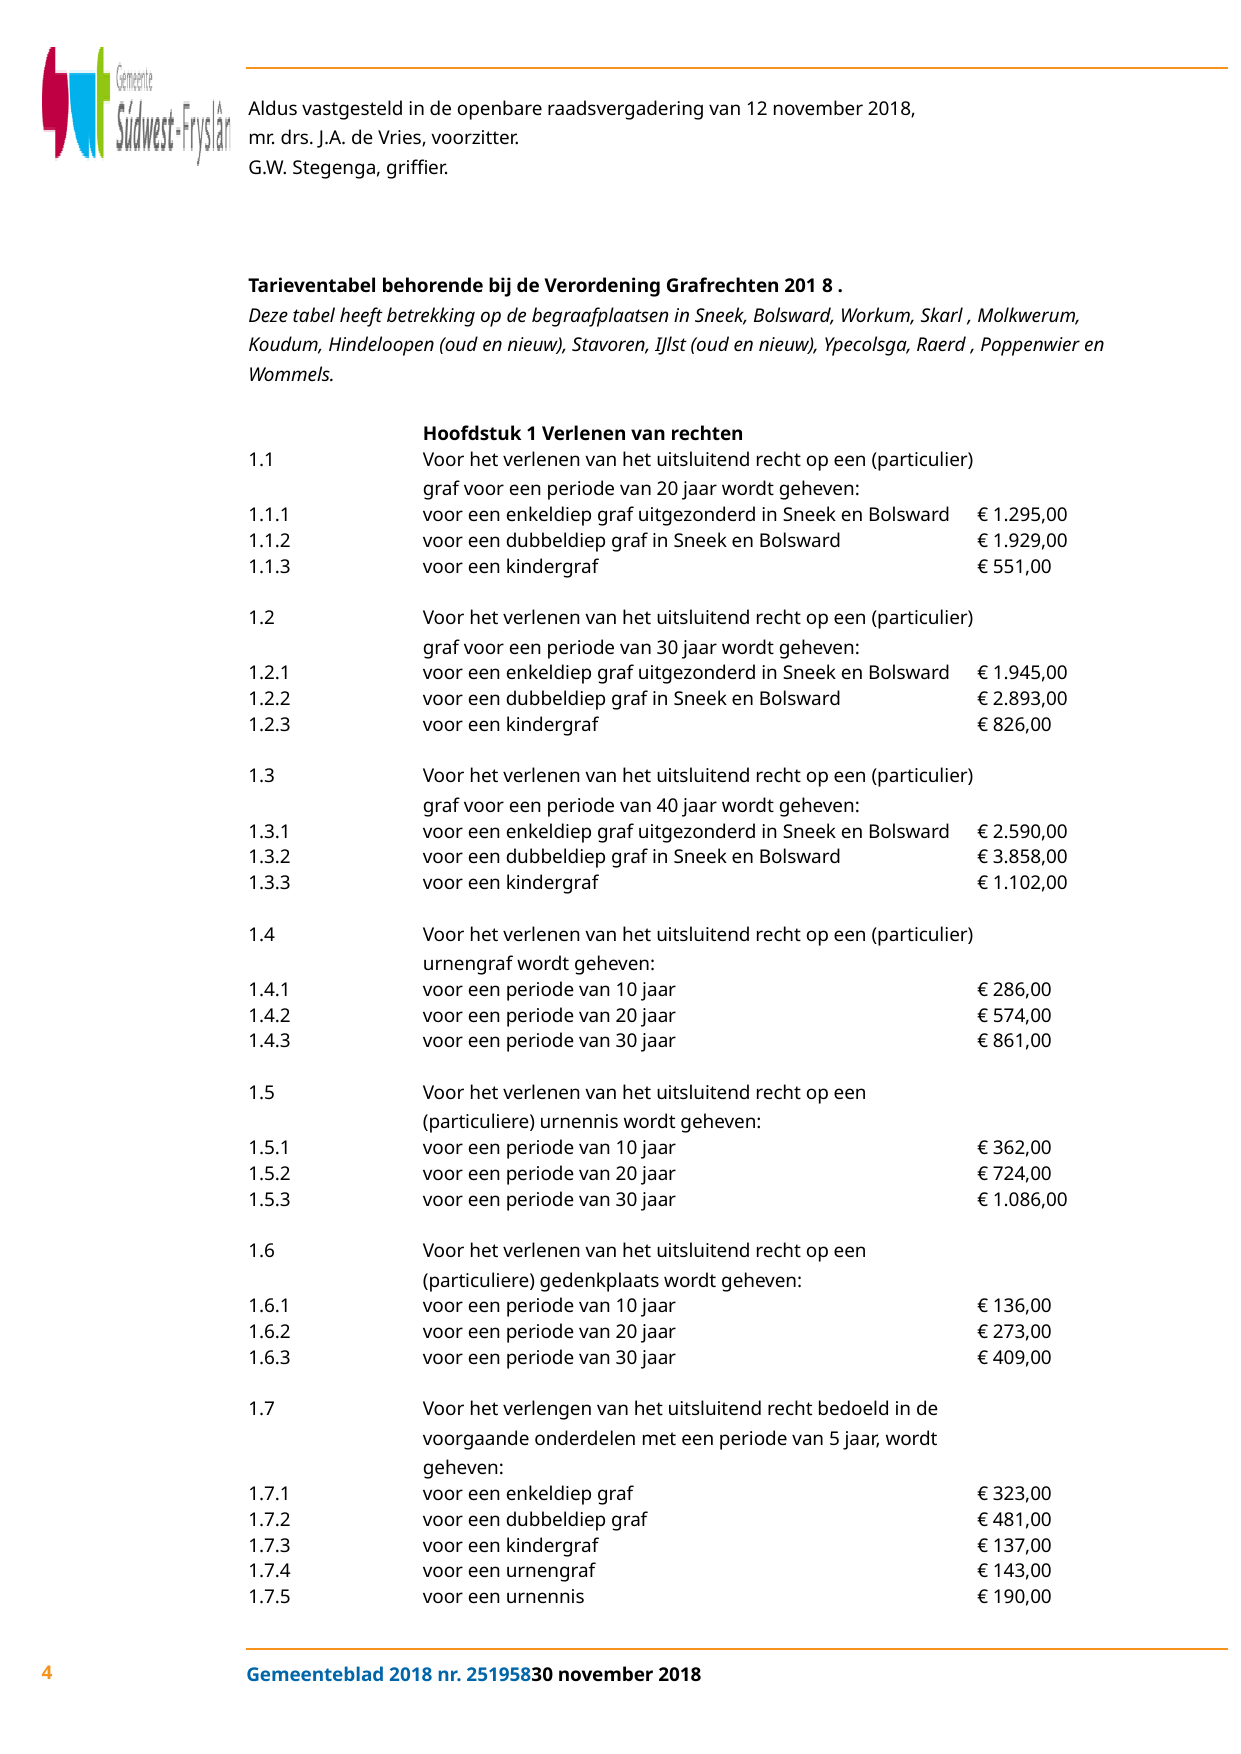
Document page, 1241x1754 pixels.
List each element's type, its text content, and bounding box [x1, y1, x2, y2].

text G.W. Stegenga, griffier. [248, 154, 1152, 180]
table_cell Voor het verlenen van het uitsluitend recht op een (particulier) graf voor een periode van 30 jaar wordt geheven: [423, 604, 977, 659]
table_cell voor een kindergraf [423, 1532, 977, 1557]
table_cell Voor het verlenen van het uitsluitend recht op een (particulier) graf voor een periode van 40 jaar wordt geheven: [423, 763, 977, 818]
table_cell € 3.858,00 [977, 844, 1152, 869]
table_cell 1.5 [248, 1079, 423, 1134]
table_cell [248, 737, 423, 762]
table_cell [248, 1370, 423, 1395]
table_cell € 190,00 [977, 1583, 1152, 1609]
table_header [248, 420, 423, 446]
table_cell 1.4.1 [248, 976, 423, 1002]
table_cell 1.2.1 [248, 660, 423, 685]
table_cell 1.7.2 [248, 1506, 423, 1532]
table_cell 1.5.1 [248, 1134, 423, 1160]
table_cell € 137,00 [977, 1532, 1152, 1557]
table_cell 1.7.4 [248, 1558, 423, 1583]
table_cell [423, 1370, 977, 1395]
table_cell 1.2 [248, 604, 423, 659]
table_cell [977, 1395, 1152, 1480]
table_cell [977, 604, 1152, 659]
table_cell 1.7 [248, 1395, 423, 1480]
table_cell voor een periode van 10 jaar [423, 976, 977, 1002]
text Aldus vastgesteld in de openbare raadsvergadering van 12 november 2018, [248, 95, 1152, 121]
table_cell voor een enkeldiep graf uitgezonderd in Sneek en Bolsward [423, 660, 977, 685]
text mr. drs. J.A. de Vries, voorzitter. [248, 124, 1152, 150]
table_cell € 2.893,00 [977, 685, 1152, 711]
picture [41, 47, 231, 172]
table_cell [977, 1211, 1152, 1237]
table_cell 1.3.1 [248, 818, 423, 843]
table_cell [977, 446, 1152, 501]
table_cell [423, 737, 977, 762]
text Deze tabel heeft betrekking op de begraafplaatsen in Sneek, Bolsward, Workum, Skarl , Molkwerum, Koudum, Hindeloopen (oud en nieuw), Stavoren, IJlst (oud en nieuw), Ypecolsga, Raerd , Poppenwier en Wommels. [248, 302, 1152, 387]
table_cell voor een periode van 30 jaar [423, 1028, 977, 1053]
table_cell voor een dubbeldiep graf [423, 1506, 977, 1532]
table_cell 1.6.1 [248, 1293, 423, 1318]
table_cell [977, 1370, 1152, 1395]
table_cell voor een enkeldiep graf [423, 1480, 977, 1506]
table_cell € 143,00 [977, 1558, 1152, 1583]
table_cell [977, 921, 1152, 976]
table_cell € 481,00 [977, 1506, 1152, 1532]
table_cell [977, 1079, 1152, 1134]
table_cell [423, 895, 977, 921]
table_cell Voor het verlenen van het uitsluitend recht op een (particuliere) gedenkplaats wordt geheven: [423, 1237, 977, 1292]
table_cell 1.6.3 [248, 1344, 423, 1370]
table_cell 1.7.1 [248, 1480, 423, 1506]
table_cell voor een periode van 10 jaar [423, 1293, 977, 1318]
text Tarieventabel behorende bij de Verordening Grafrechten 201 8 . [248, 272, 1152, 298]
table_cell [977, 1237, 1152, 1292]
table_cell [248, 1053, 423, 1079]
table_cell [423, 1211, 977, 1237]
table_cell voor een enkeldiep graf uitgezonderd in Sneek en Bolsward [423, 501, 977, 527]
table_cell € 1.086,00 [977, 1186, 1152, 1211]
table_cell 1.7.5 [248, 1583, 423, 1609]
table_cell € 409,00 [977, 1344, 1152, 1370]
table_cell 1.4.2 [248, 1002, 423, 1027]
table_cell voor een periode van 30 jaar [423, 1344, 977, 1370]
table_cell Voor het verlenen van het uitsluitend recht op een (particulier) urnengraf wordt geheven: [423, 921, 977, 976]
table_cell voor een kindergraf [423, 869, 977, 895]
table_cell € 362,00 [977, 1134, 1152, 1160]
table_cell 1.1 [248, 446, 423, 501]
table_cell 1.4 [248, 921, 423, 976]
table_cell Voor het verlengen van het uitsluitend recht bedoeld in de voorgaande onderdelen met een periode van 5 jaar, wordt geheven: [423, 1395, 977, 1480]
table_cell € 323,00 [977, 1480, 1152, 1506]
table_cell voor een urnennis [423, 1583, 977, 1609]
table_cell 1.3 [248, 763, 423, 818]
table_cell € 286,00 [977, 976, 1152, 1002]
table_cell 1.1.2 [248, 527, 423, 553]
table_cell € 724,00 [977, 1160, 1152, 1186]
table_cell voor een dubbeldiep graf in Sneek en Bolsward [423, 527, 977, 553]
table_cell € 136,00 [977, 1293, 1152, 1318]
table_cell voor een periode van 20 jaar [423, 1002, 977, 1027]
table_cell 1.5.2 [248, 1160, 423, 1186]
table_cell € 574,00 [977, 1002, 1152, 1027]
table_cell voor een periode van 20 jaar [423, 1318, 977, 1344]
table_cell [248, 1211, 423, 1237]
table_cell 1.5.3 [248, 1186, 423, 1211]
table_cell € 273,00 [977, 1318, 1152, 1344]
table_header Hoofdstuk 1 Verlenen van rechten [423, 420, 977, 446]
table_cell [977, 895, 1152, 921]
table_cell 1.1.3 [248, 553, 423, 578]
table_cell [248, 895, 423, 921]
table_cell [423, 1053, 977, 1079]
table_header [977, 420, 1152, 446]
table_cell voor een kindergraf [423, 553, 977, 578]
table_cell voor een urnengraf [423, 1558, 977, 1583]
table_cell € 1.102,00 [977, 869, 1152, 895]
table_cell 1.1.1 [248, 501, 423, 527]
table_cell Voor het verlenen van het uitsluitend recht op een (particulier) graf voor een periode van 20 jaar wordt geheven: [423, 446, 977, 501]
table_cell [248, 579, 423, 604]
table_cell 1.2.2 [248, 685, 423, 711]
table_cell 1.4.3 [248, 1028, 423, 1053]
table_cell voor een kindergraf [423, 711, 977, 737]
table_cell 1.6.2 [248, 1318, 423, 1344]
table_cell [977, 1053, 1152, 1079]
table_cell [977, 579, 1152, 604]
table_cell voor een dubbeldiep graf in Sneek en Bolsward [423, 685, 977, 711]
table_cell [977, 763, 1152, 818]
table_cell [977, 737, 1152, 762]
table_cell 1.3.3 [248, 869, 423, 895]
table_cell 1.2.3 [248, 711, 423, 737]
table_cell voor een dubbeldiep graf in Sneek en Bolsward [423, 844, 977, 869]
table_cell voor een periode van 20 jaar [423, 1160, 977, 1186]
table_cell € 1.929,00 [977, 527, 1152, 553]
table_cell € 1.945,00 [977, 660, 1152, 685]
table_cell € 551,00 [977, 553, 1152, 578]
table_cell [423, 579, 977, 604]
table_cell 1.6 [248, 1237, 423, 1292]
table_cell Voor het verlenen van het uitsluitend recht op een (particuliere) urnennis wordt geheven: [423, 1079, 977, 1134]
table_cell € 2.590,00 [977, 818, 1152, 843]
table_cell voor een enkeldiep graf uitgezonderd in Sneek en Bolsward [423, 818, 977, 843]
table_cell 1.3.2 [248, 844, 423, 869]
table_cell voor een periode van 30 jaar [423, 1186, 977, 1211]
table_cell 1.7.3 [248, 1532, 423, 1557]
table_cell € 861,00 [977, 1028, 1152, 1053]
table_cell € 1.295,00 [977, 501, 1152, 527]
table_cell € 826,00 [977, 711, 1152, 737]
table_cell voor een periode van 10 jaar [423, 1134, 977, 1160]
